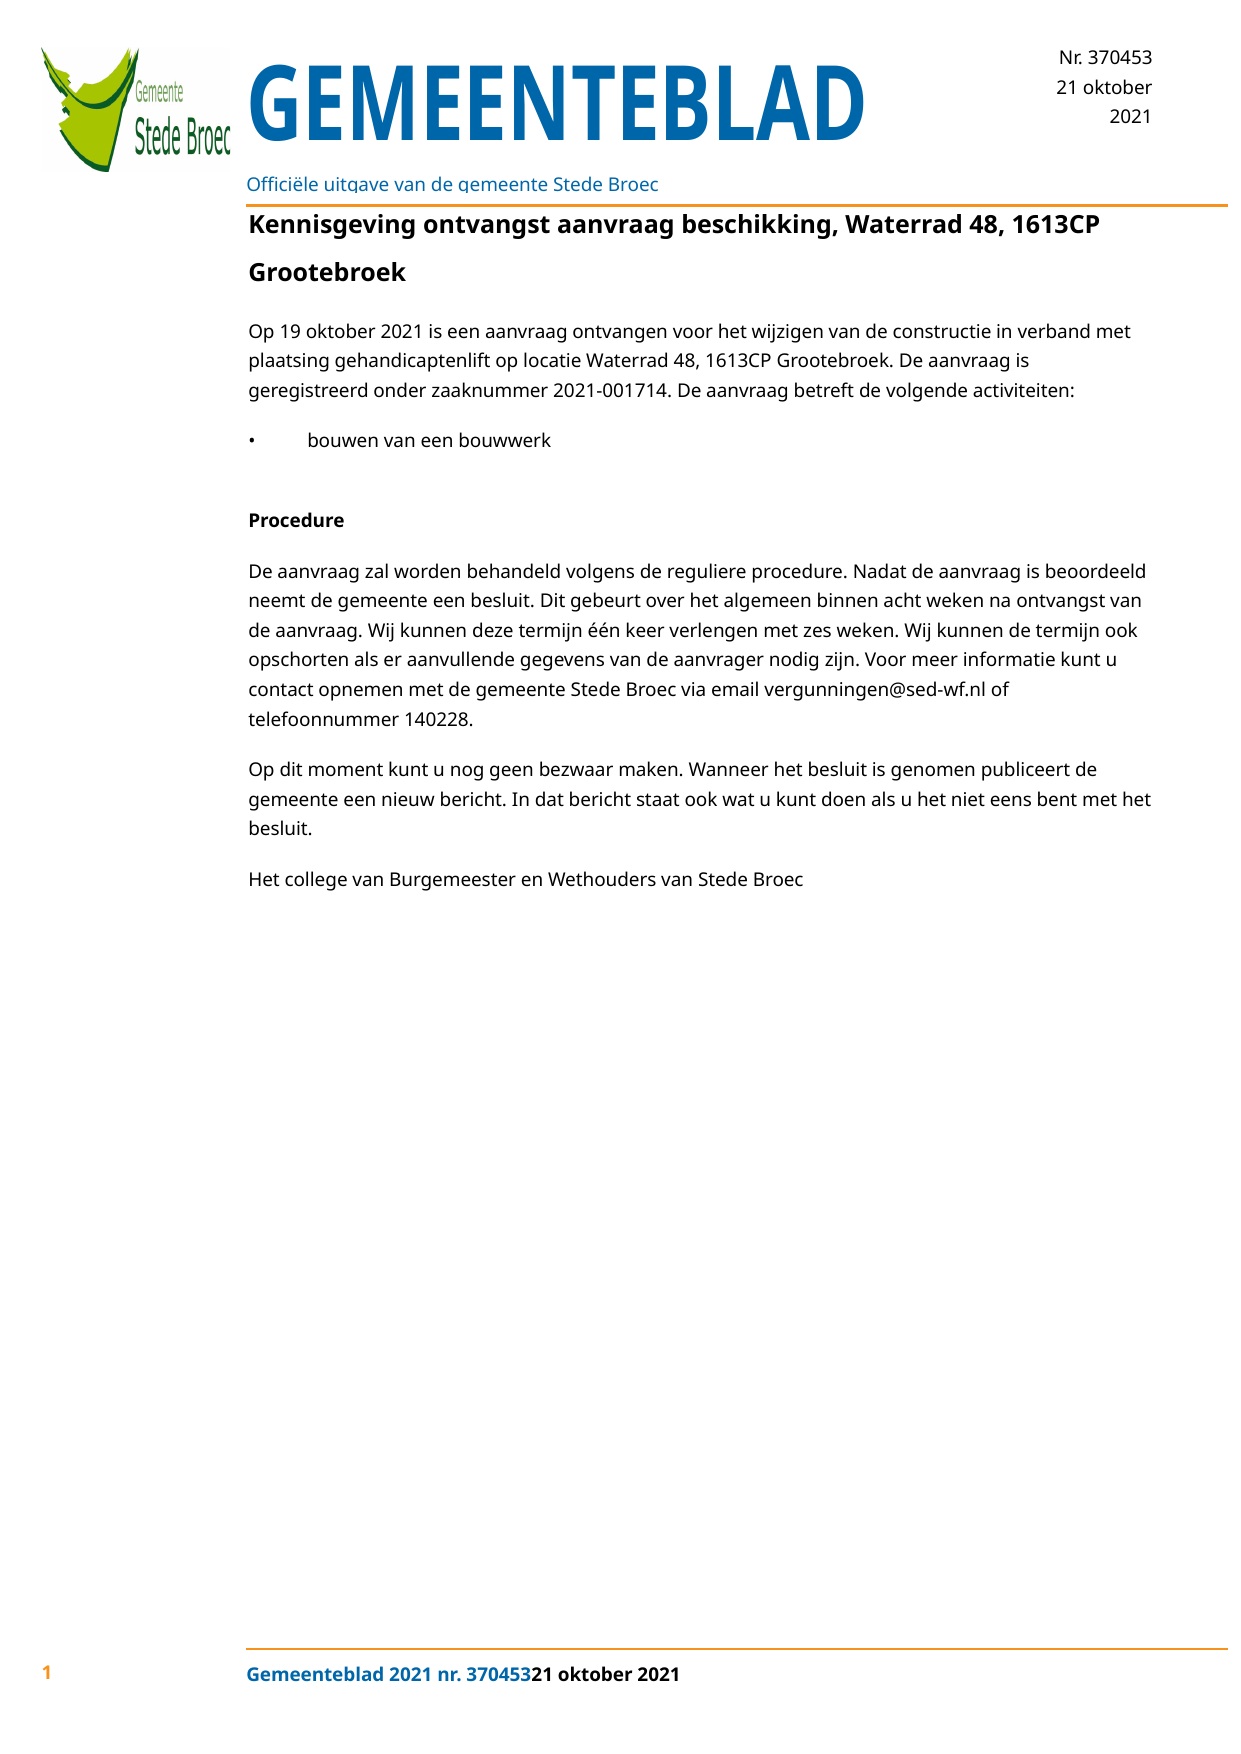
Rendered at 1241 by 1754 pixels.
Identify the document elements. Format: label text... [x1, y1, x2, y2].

text De aanvraag zal worden behandeld volgens de reguliere procedure. Nadat de aanvraag is beoordeeld neemt de gemeente een besluit. Dit gebeurt over het algemeen binnen acht weken na ontvangst van de aanvraag. Wij kunnen deze termijn één keer verlengen met zes weken. Wij kunnen de termijn ook opschorten als er aanvullende gegevens van de aanvrager nodig zijn. Voor meer informatie kunt u contact opnemen met de gemeente Stede Broec via email vergunningen@sed-wf.nl of telefoonnummer 140228. [248, 558, 1152, 732]
text Procedure [248, 507, 1152, 533]
text Kennisgeving ontvangst aanvraag beschikking, Waterrad 48, 1613CP Grootebroek [248, 207, 1152, 288]
text Het college van Burgemeester en Wethouders van Stede Broec [248, 866, 1152, 892]
picture [41, 47, 231, 172]
text Op 19 oktober 2021 is een aanvraag ontvangen voor het wijzigen van de constructie in verband met plaatsing gehandicaptenlift op locatie Waterrad 48, 1613CP Grootebroek. De aanvraag is geregistreerd onder zaaknummer 2021-001714. De aanvraag betreft de volgende activiteiten: [248, 318, 1152, 403]
list bouwen van een bouwwerk [248, 427, 1152, 453]
text Op dit moment kunt u nog geen bezwaar maken. Wanneer het besluit is genomen publiceert de gemeente een nieuw bericht. In dat bericht staat ook wat u kunt doen als u het niet eens bent met het besluit. [248, 756, 1152, 841]
